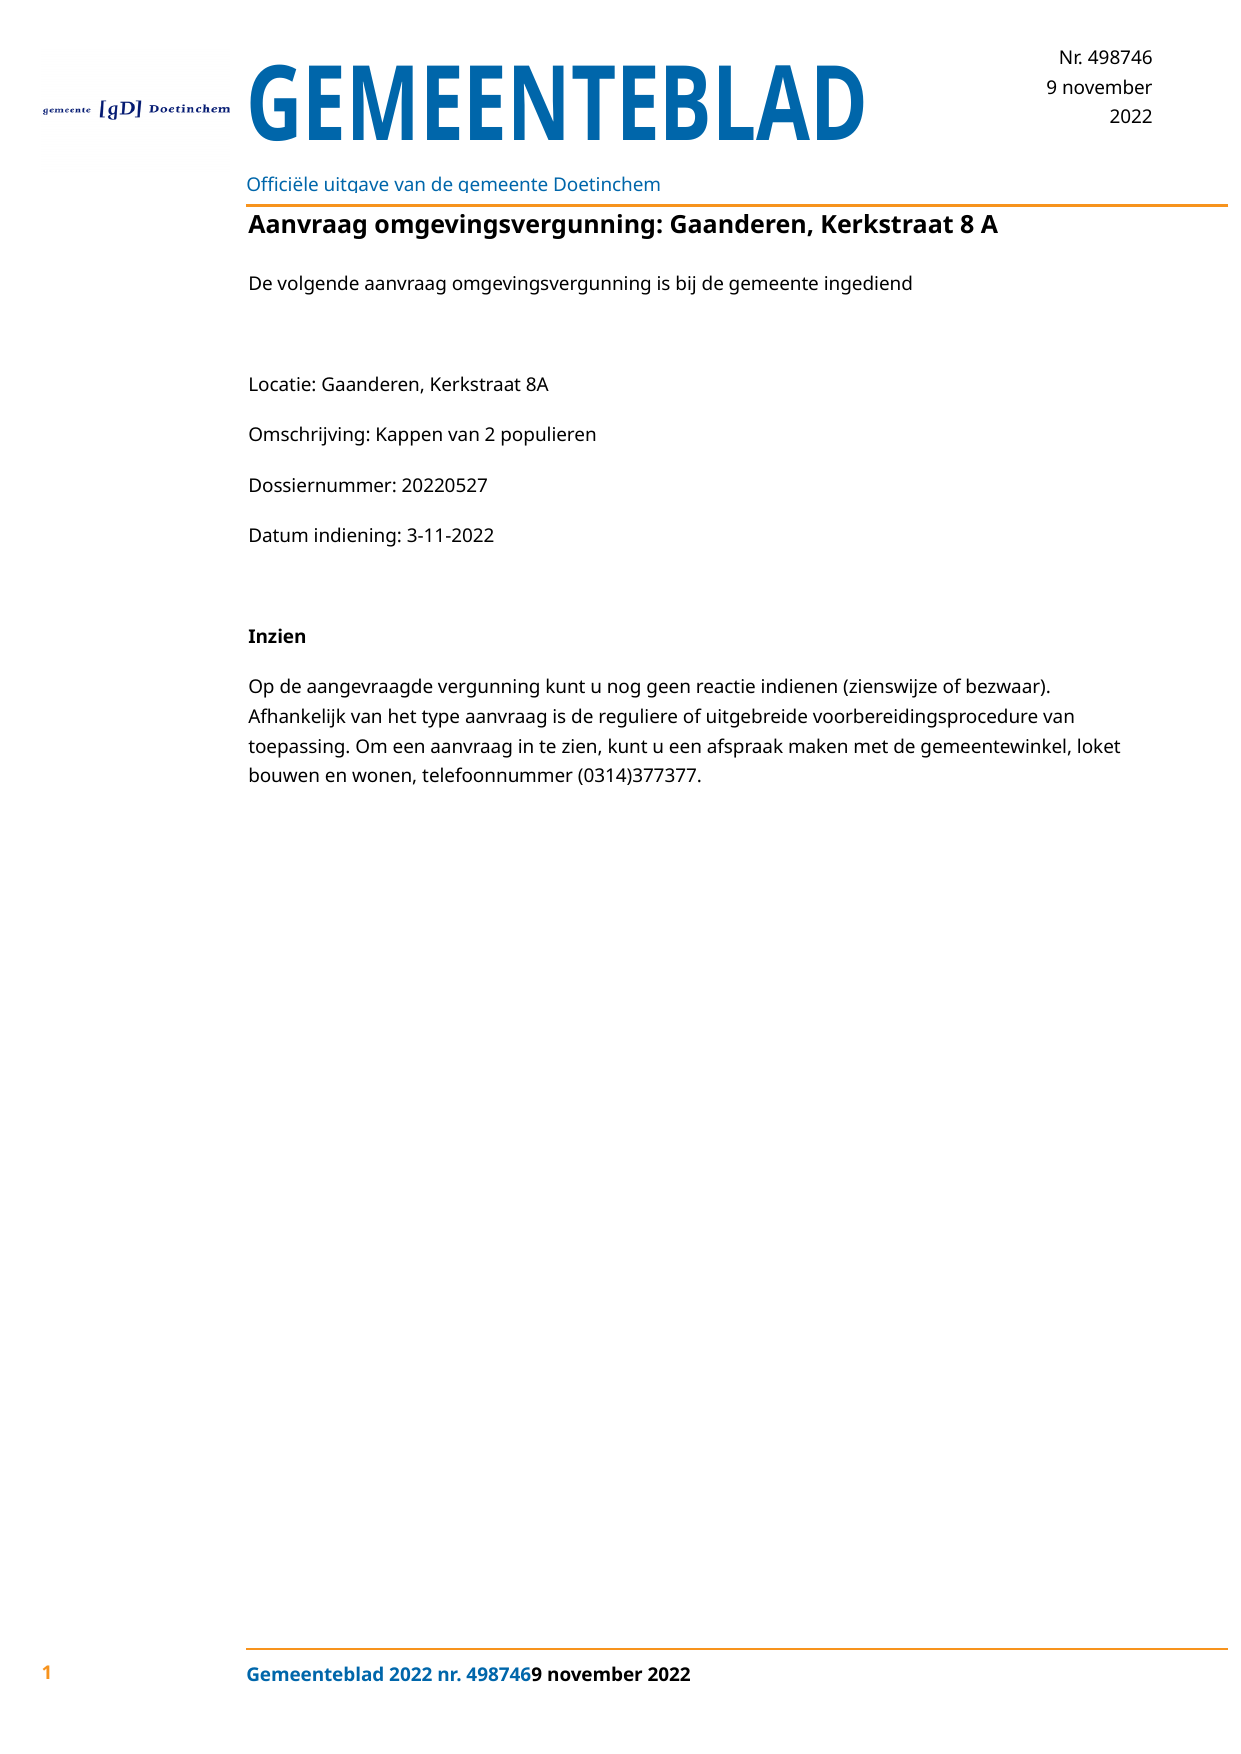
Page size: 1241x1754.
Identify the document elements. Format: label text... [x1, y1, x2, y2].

text Locatie: Gaanderen, Kerkstraat 8A [248, 371, 1152, 397]
picture [41, 47, 231, 172]
text Dossiernummer: 20220527 [248, 472, 1152, 498]
text Datum indiening: 3-11-2022 [248, 522, 1152, 548]
text Inzien [248, 623, 1152, 649]
text Omschrijving: Kappen van 2 populieren [248, 422, 1152, 447]
text De volgende aanvraag omgevingsvergunning is bij de gemeente ingediend [248, 270, 1152, 296]
text Op de aangevraagde vergunning kunt u nog geen reactie indienen (zienswijze of bezwaar). Afhankelijk van het type aanvraag is de reguliere of uitgebreide voorbereidingsprocedure van toepassing. Om een aanvraag in te zien, kunt u een afspraak maken met de gemeentewinkel, loket bouwen en wonen, telefoonnummer (0314)377377. [248, 674, 1152, 788]
text Aanvraag omgevingsvergunning: Gaanderen, Kerkstraat 8 A [248, 207, 1152, 241]
